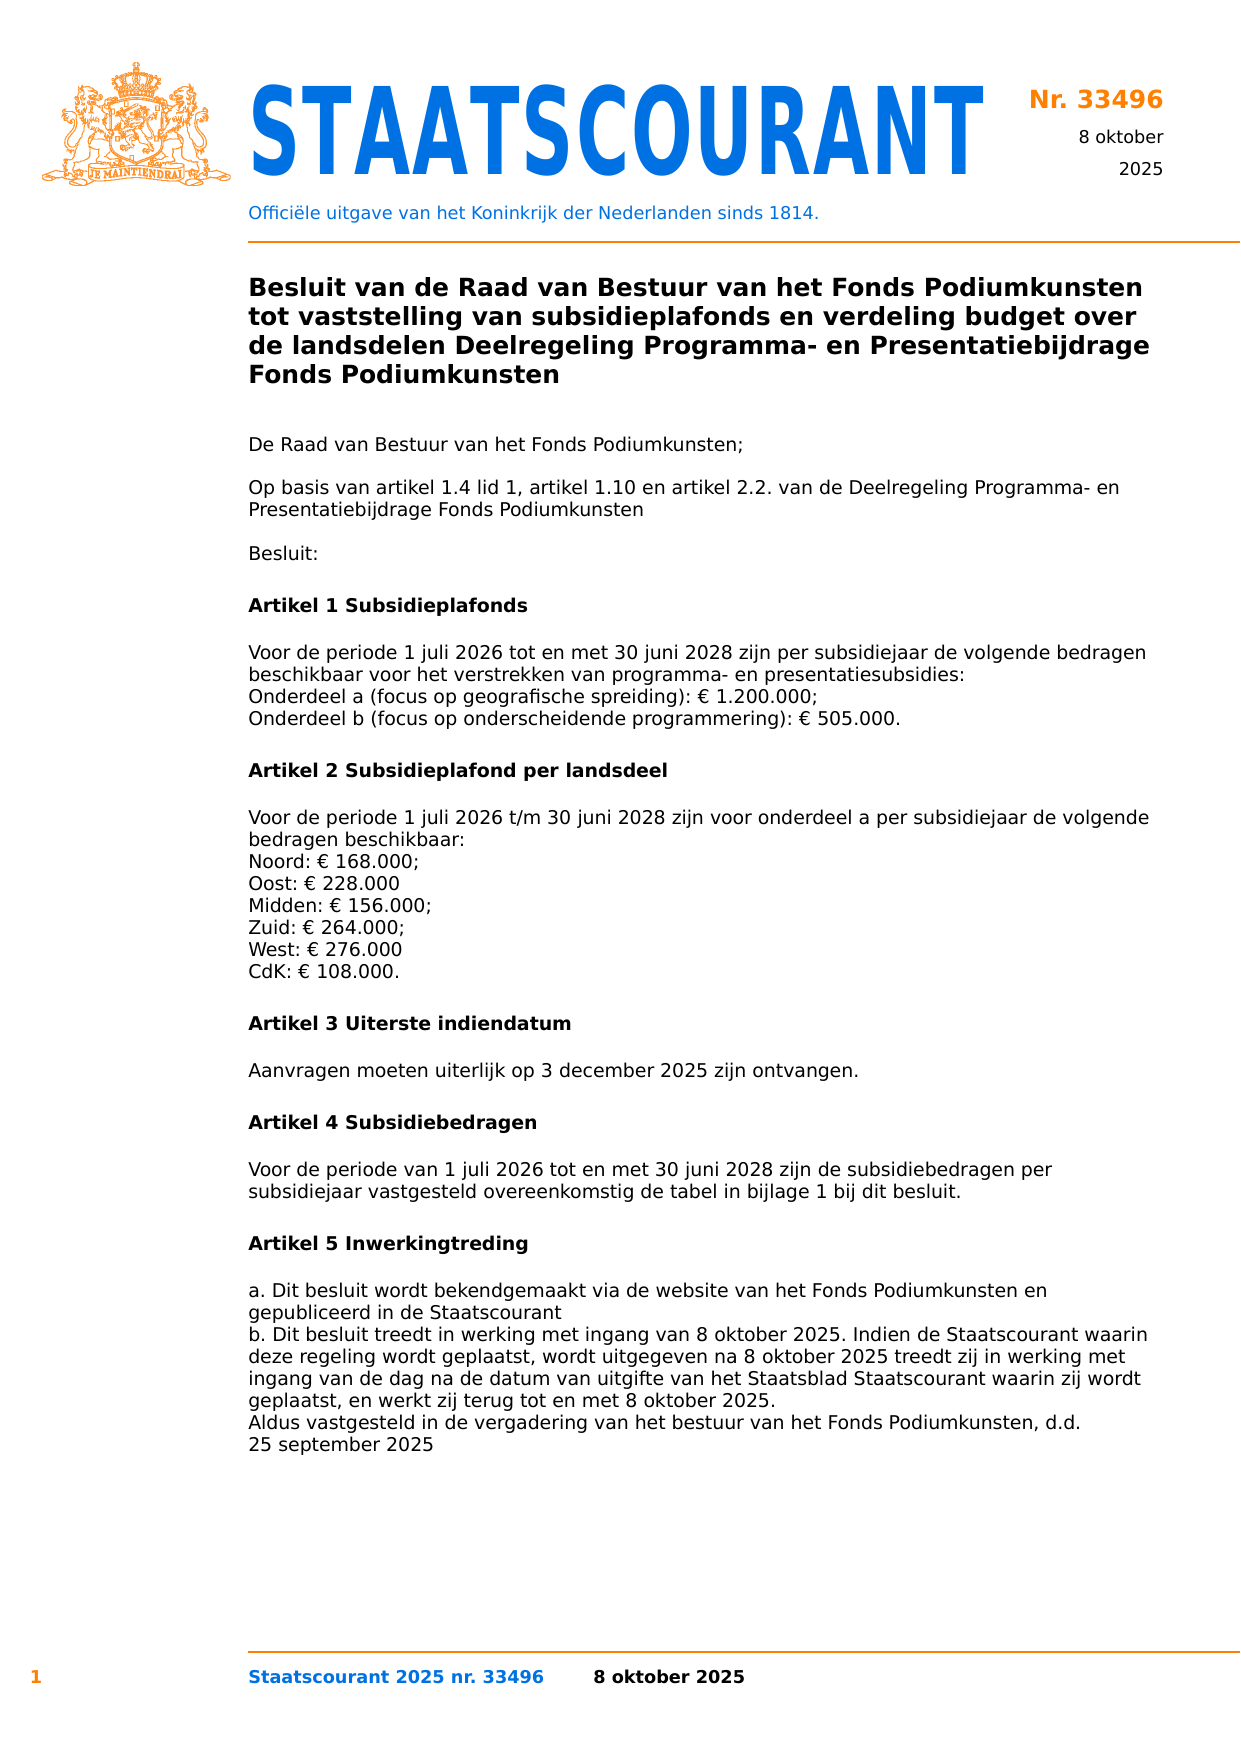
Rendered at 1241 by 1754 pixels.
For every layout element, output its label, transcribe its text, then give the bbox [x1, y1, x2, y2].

text a. Dit besluit wordt bekendgemaakt via de website van het Fonds Podiumkunsten en gepubliceerd in de Staatscourant [248, 1280, 1163, 1324]
text Voor de periode van 1 juli 2026 tot en met 30 juni 2028 zijn de subsidiebedragen per subsidiejaar vastgesteld overeenkomstig de tabel in bijlage 1 bij dit besluit. [248, 1159, 1163, 1203]
text Besluit: [248, 543, 1163, 565]
subtitle Besluit van de Raad van Bestuur van het Fonds Podiumkunsten tot vaststelling van subsidieplafonds en verdeling budget over de landsdelen Deelregeling Programma- en Presentatiebijdrage Fonds Podiumkunsten [248, 273, 1163, 390]
subtitle Artikel 2 Subsidieplafond per landsdeel [248, 760, 1163, 782]
subtitle Artikel 4 Subsidiebedragen [248, 1112, 1163, 1134]
table_cell 2025 [998, 153, 1240, 203]
text Midden: € 156.000; [248, 895, 1163, 917]
text Noord: € 168.000; [248, 851, 1163, 873]
text Zuid: € 264.000; [248, 917, 1163, 939]
picture [41, 62, 231, 186]
subtitle Artikel 3 Uiterste indiendatum [248, 1013, 1163, 1035]
text De Raad van Bestuur van het Fonds Podiumkunsten; [248, 433, 1163, 455]
table_cell Officiële uitgave van het Koninkrijk der Nederlanden sinds 1814. [248, 203, 1240, 241]
text Oost: € 228.000 [248, 873, 1163, 895]
table_header Nr. 33496 [998, 62, 1240, 121]
table_cell 8 oktober [998, 121, 1240, 153]
text West: € 276.000 [248, 939, 1163, 961]
table_header [25, 62, 248, 241]
subtitle Artikel 5 Inwerkingtreding [248, 1233, 1163, 1255]
text Voor de periode 1 juli 2026 t/m 30 juni 2028 zijn voor onderdeel a per subsidiejaar de volgende bedragen beschikbaar: [248, 807, 1163, 851]
text Op basis van artikel 1.4 lid 1, artikel 1.10 en artikel 2.2. van de Deelregeling Programma- en Presentatiebijdrage Fonds Podiumkunsten [248, 477, 1163, 521]
subtitle Artikel 1 Subsidieplafonds [248, 595, 1163, 617]
text CdK: € 108.000. [248, 961, 1163, 983]
text Onderdeel b (focus op onderscheidende programmering): € 505.000. [248, 708, 1163, 730]
text Onderdeel a (focus op geografische spreiding): € 1.200.000; [248, 686, 1163, 708]
table_header STAATSCOURANT [248, 62, 998, 203]
text Aanvragen moeten uiterlijk op 3 december 2025 zijn ontvangen. [248, 1060, 1163, 1082]
text Aldus vastgesteld in de vergadering van het bestuur van het Fonds Podiumkunsten, d.d. 25 september 2025 [248, 1412, 1163, 1456]
text Voor de periode 1 juli 2026 tot en met 30 juni 2028 zijn per subsidiejaar de volgende bedragen beschikbaar voor het verstrekken van programma- en presentatiesubsidies: [248, 642, 1163, 686]
text b. Dit besluit treedt in werking met ingang van 8 oktober 2025. Indien de Staatscourant waarin deze regeling wordt geplaatst, wordt uitgegeven na 8 oktober 2025 treedt zij in werking met ingang van de dag na de datum van uitgifte van het Staatsblad Staatscourant waarin zij wordt geplaatst, en werkt zij terug tot en met 8 oktober 2025. [248, 1324, 1163, 1412]
